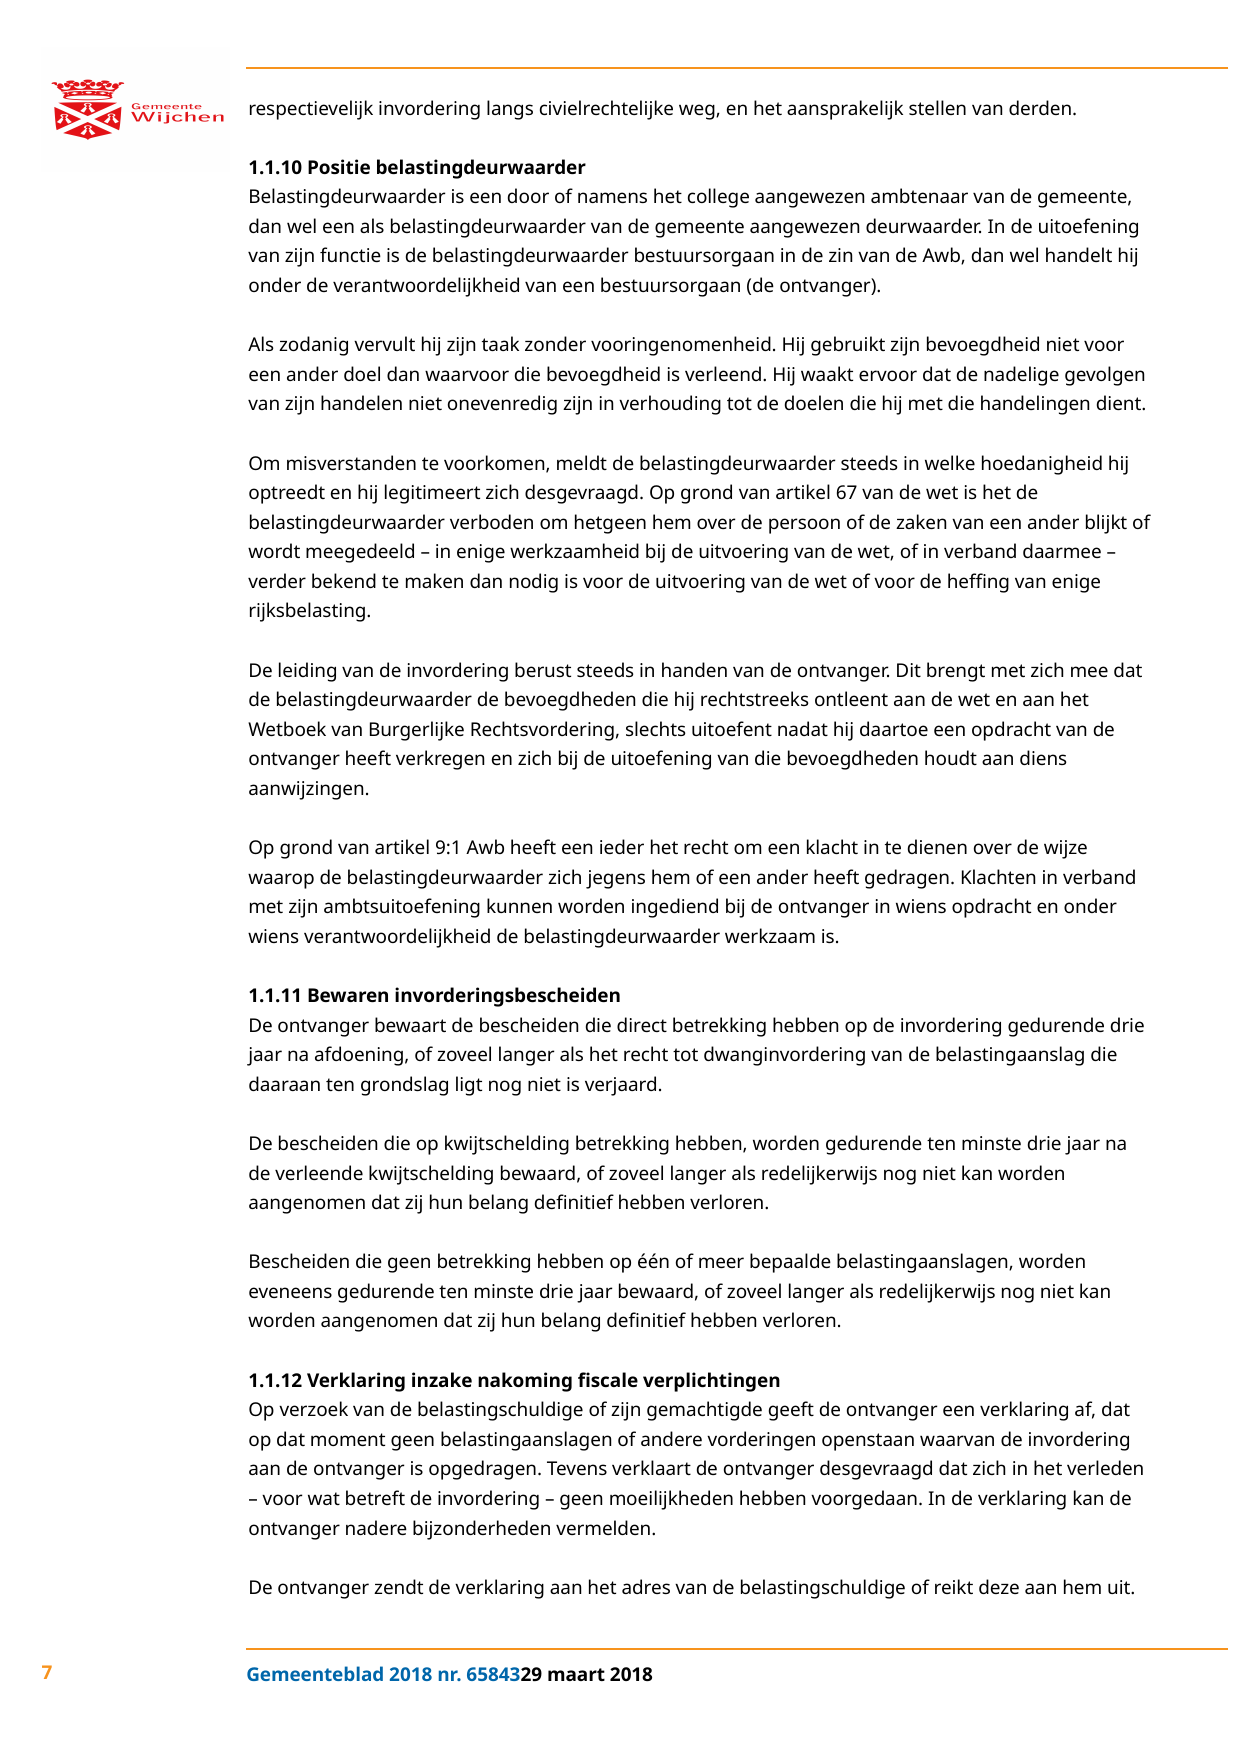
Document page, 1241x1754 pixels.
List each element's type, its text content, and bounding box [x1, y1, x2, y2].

text Op grond van artikel 9:1 Awb heeft een ieder het recht om een klacht in te dienen over de wijze waarop de belastingdeurwaarder zich jegens hem of een ander heeft gedragen. Klachten in verband met zijn ambtsuitoefening kunnen worden ingediend bij de ontvanger in wiens opdracht en onder wiens verantwoordelijkheid de belastingdeurwaarder werkzaam is. [248, 834, 1152, 949]
text Om misverstanden te voorkomen, meldt de belastingdeurwaarder steeds in welke hoedanigheid hij optreedt en hij legitimeert zich desgevraagd. Op grond van artikel 67 van de wet is het de belastingdeurwaarder verboden om hetgeen hem over de persoon of de zaken van een ander blijkt of wordt meegedeeld – in enige werkzaamheid bij de uitvoering van de wet, of in verband daarmee – verder bekend te maken dan nodig is voor de uitvoering van de wet of voor de heffing van enige rijksbelasting. [248, 450, 1152, 623]
text 1.1.10 Positie belastingdeurwaarder [248, 154, 1152, 180]
text De leiding van de invordering berust steeds in handen van de ontvanger. Dit brengt met zich mee dat de belastingdeurwaarder de bevoegdheden die hij rechtstreeks ontleent aan de wet en aan het Wetboek van Burgerlijke Rechtsvordering, slechts uitoefent nadat hij daartoe een opdracht van de ontvanger heeft verkregen en zich bij de uitoefening van die bevoegdheden houdt aan diens aanwijzingen. [248, 657, 1152, 801]
text 1.1.12 Verklaring inzake nakoming fiscale verplichtingen [248, 1367, 1152, 1393]
text Op verzoek van de belastingschuldige of zijn gemachtigde geeft de ontvanger een verklaring af, dat op dat moment geen belastingaanslagen of andere vorderingen openstaan waarvan de invordering aan de ontvanger is opgedragen. Tevens verklaart de ontvanger desgevraagd dat zich in het verleden – voor wat betreft de invordering – geen moeilijkheden hebben voorgedaan. In de verklaring kan de ontvanger nadere bijzonderheden vermelden. [248, 1396, 1152, 1541]
text Als zodanig vervult hij zijn taak zonder vooringenomenheid. Hij gebruikt zijn bevoegdheid niet voor een ander doel dan waarvoor die bevoegdheid is verleend. Hij waakt ervoor dat de nadelige gevolgen van zijn handelen niet onevenredig zijn in verhouding tot de doelen die hij met die handelingen dient. [248, 331, 1152, 416]
text De bescheiden die op kwijtschelding betrekking hebben, worden gedurende ten minste drie jaar na de verleende kwijtschelding bewaard, of zoveel langer als redelijkerwijs nog niet kan worden aangenomen dat zij hun belang definitief hebben verloren. [248, 1130, 1152, 1215]
text 1.1.11 Bewaren invorderingsbescheiden [248, 982, 1152, 1008]
text Belastingdeurwaarder is een door of namens het college aangewezen ambtenaar van de gemeente, dan wel een als belastingdeurwaarder van de gemeente aangewezen deurwaarder. In de uitoefening van zijn functie is de belastingdeurwaarder bestuursorgaan in de zin van de Awb, dan wel handelt hij onder de verantwoordelijkheid van een bestuursorgaan (de ontvanger). [248, 183, 1152, 298]
text De ontvanger zendt de verklaring aan het adres van de belastingschuldige of reikt deze aan hem uit. [248, 1574, 1152, 1600]
text respectievelijk invordering langs civielrechtelijke weg, en het aansprakelijk stellen van derden. [248, 95, 1152, 121]
text De ontvanger bewaart de bescheiden die direct betrekking hebben op de invordering gedurende drie jaar na afdoening, of zoveel langer als het recht tot dwanginvordering van de belastingaanslag die daaraan ten grondslag ligt nog niet is verjaard. [248, 1012, 1152, 1097]
picture [41, 47, 231, 172]
text Bescheiden die geen betrekking hebben op één of meer bepaalde belastingaanslagen, worden eveneens gedurende ten minste drie jaar bewaard, of zoveel langer als redelijkerwijs nog niet kan worden aangenomen dat zij hun belang definitief hebben verloren. [248, 1248, 1152, 1333]
